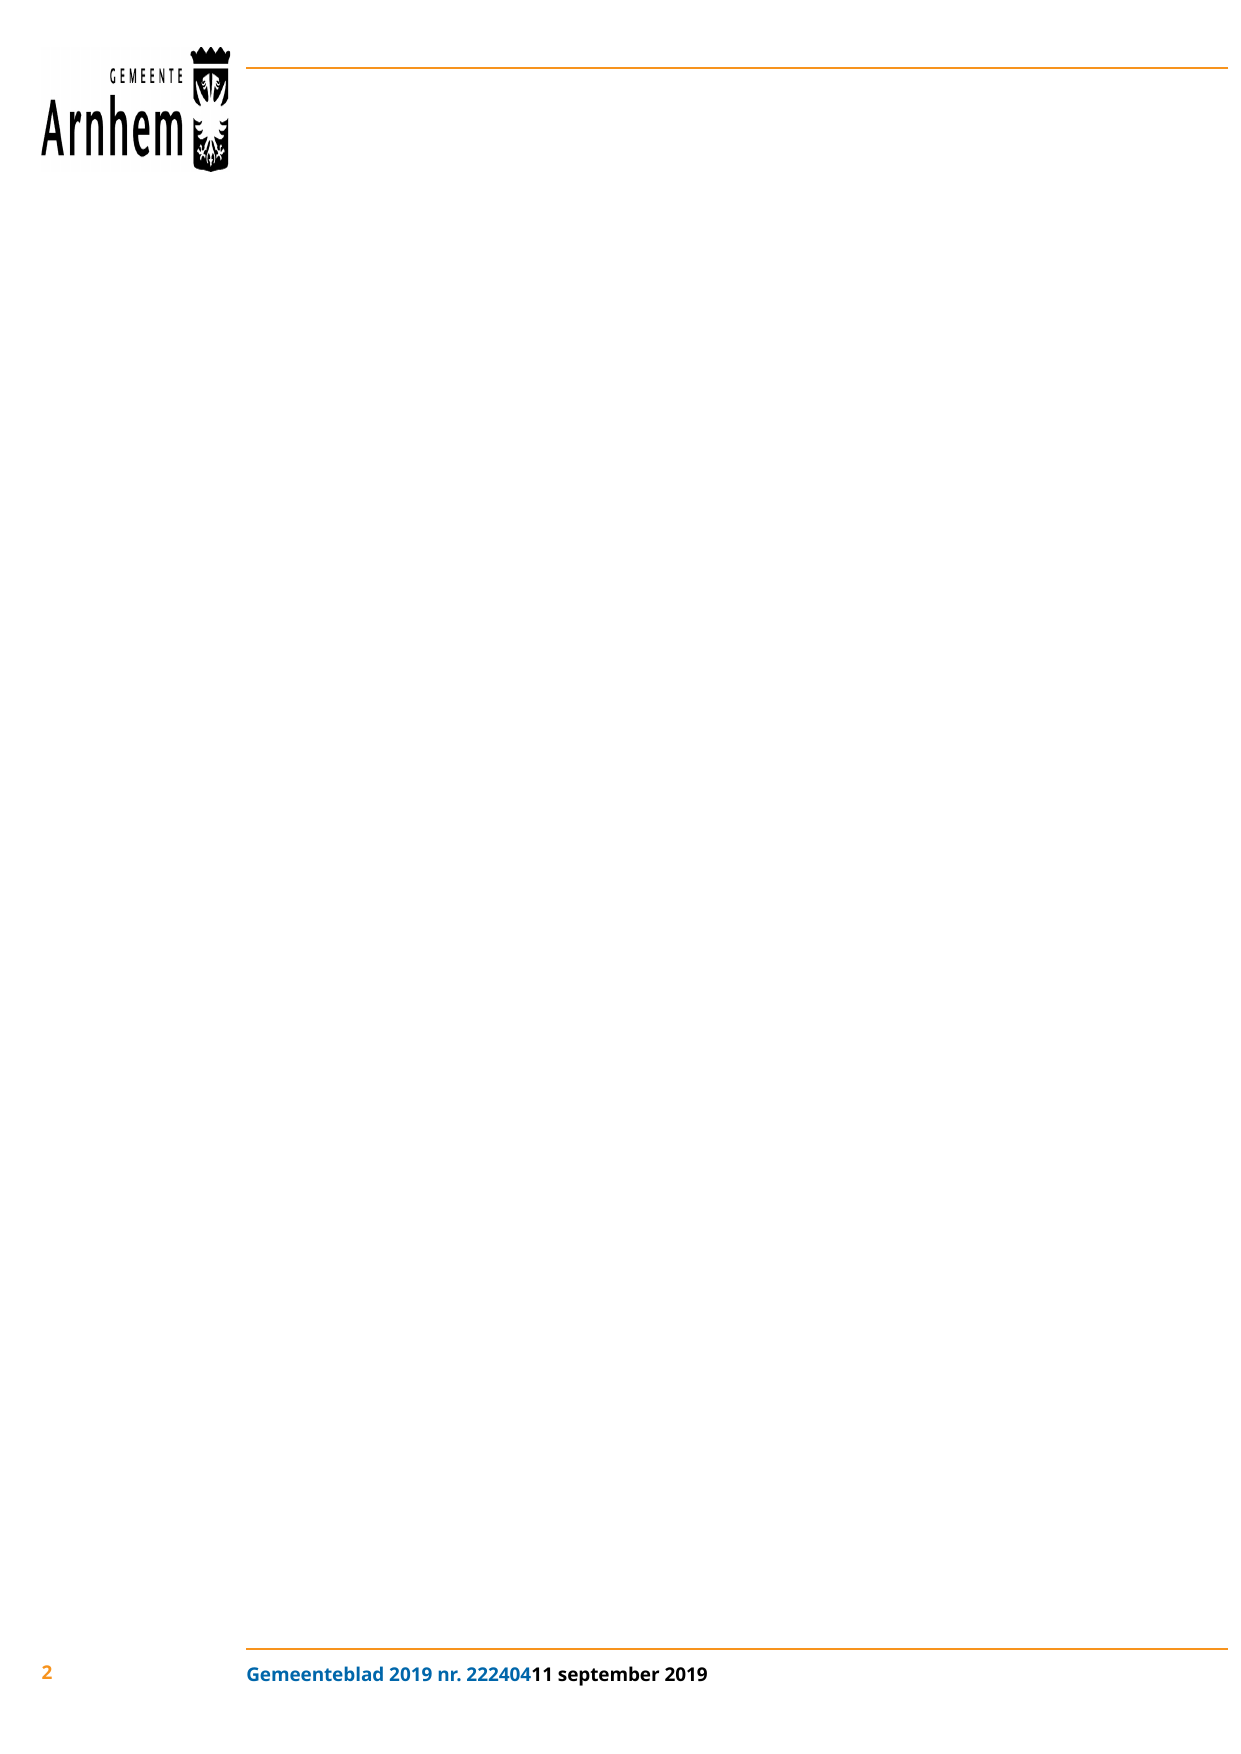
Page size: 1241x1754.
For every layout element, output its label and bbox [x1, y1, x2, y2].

picture [41, 47, 231, 172]
